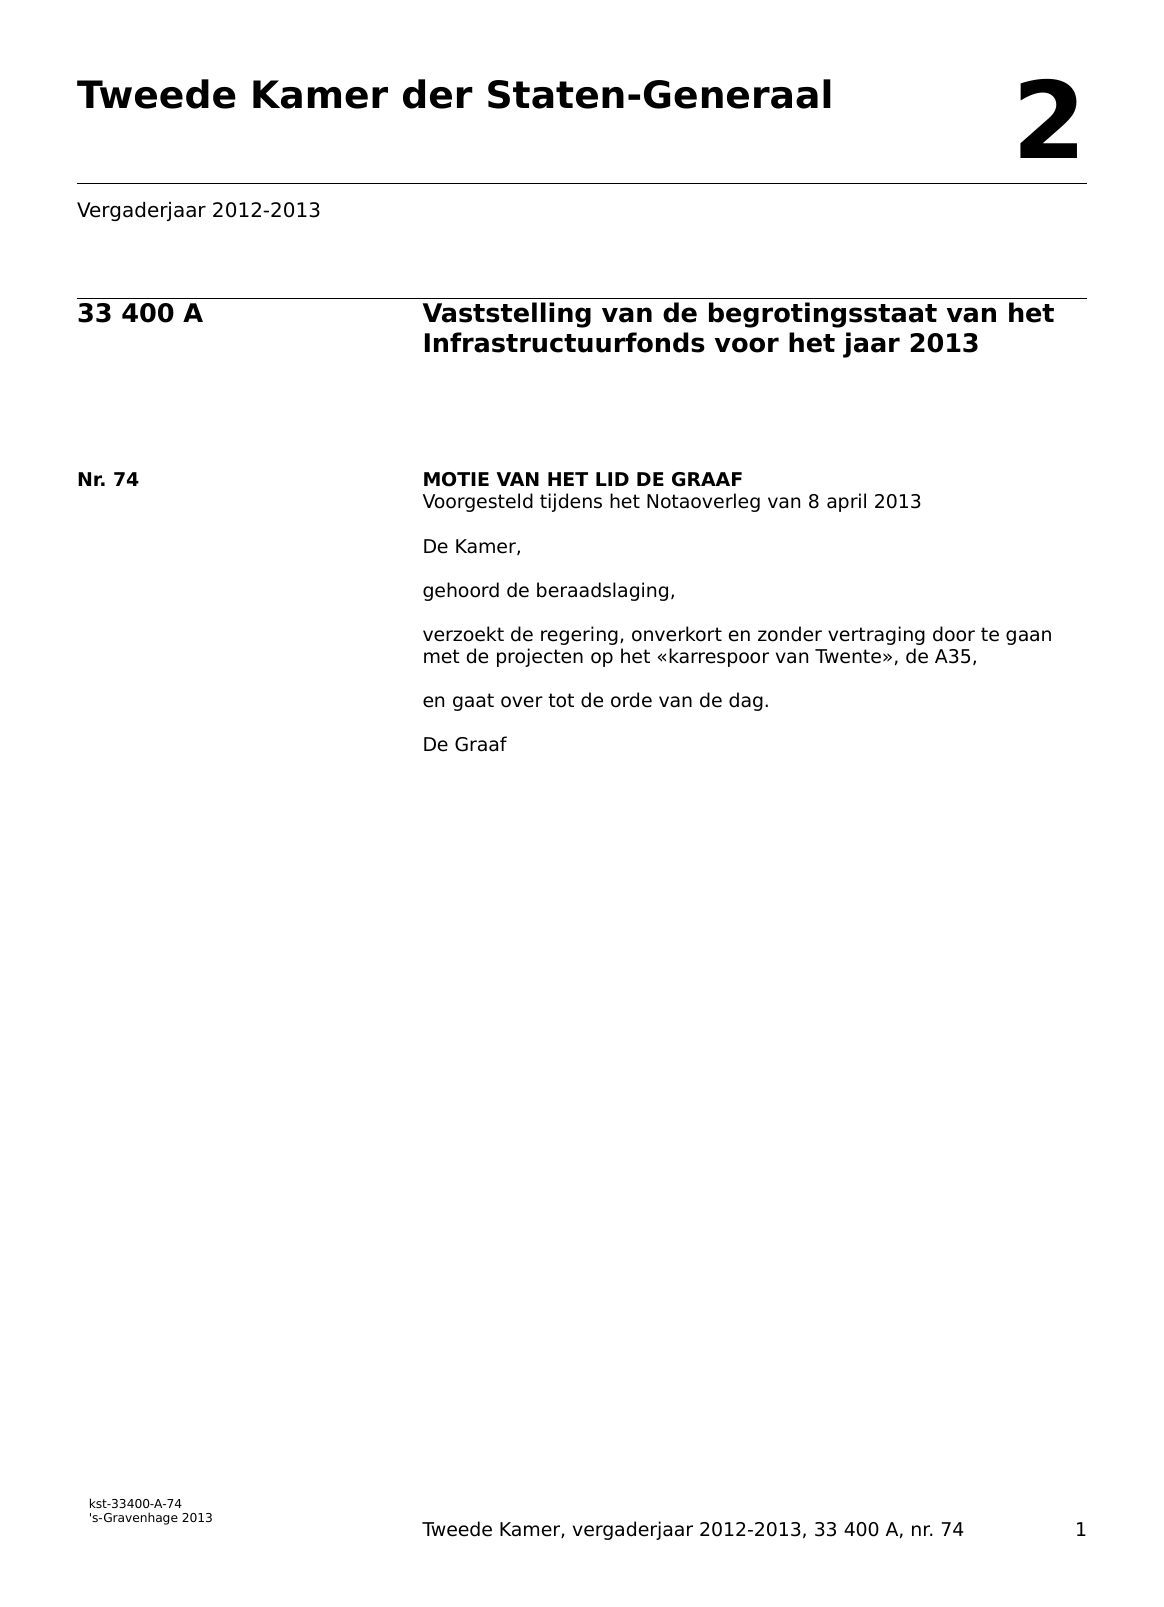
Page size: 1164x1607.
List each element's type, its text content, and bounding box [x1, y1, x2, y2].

text verzoekt de regering, onverkort en zonder vertraging door te gaan met de projecten op het «karrespoor van Twente», de A35, [422, 624, 1087, 668]
table_header 2 [886, 59, 1087, 183]
text De Kamer, [422, 536, 1087, 557]
text kst-33400-A-74 [88, 1497, 323, 1511]
table_cell Vergaderjaar 2012-2013 [77, 184, 1087, 298]
text De Graaf [422, 734, 1087, 756]
text gehoord de beraadslaging, [422, 580, 1087, 602]
text en gaat over tot de orde van de dag. [422, 690, 1087, 712]
text 's-Gravenhage 2013 [88, 1511, 323, 1525]
table_header Tweede Kamer der Staten-Generaal [77, 59, 886, 183]
subtitle Nr. 74 MOTIE VAN HET LID DE GRAAF [77, 469, 1087, 491]
text Voorgesteld tijdens het Notaoverleg van 8 april 2013 [422, 491, 1087, 513]
subtitle 33 400 A Vaststelling van de begrotingsstaat van het Infrastructuurfonds voor het jaar 2013 [77, 299, 1087, 358]
